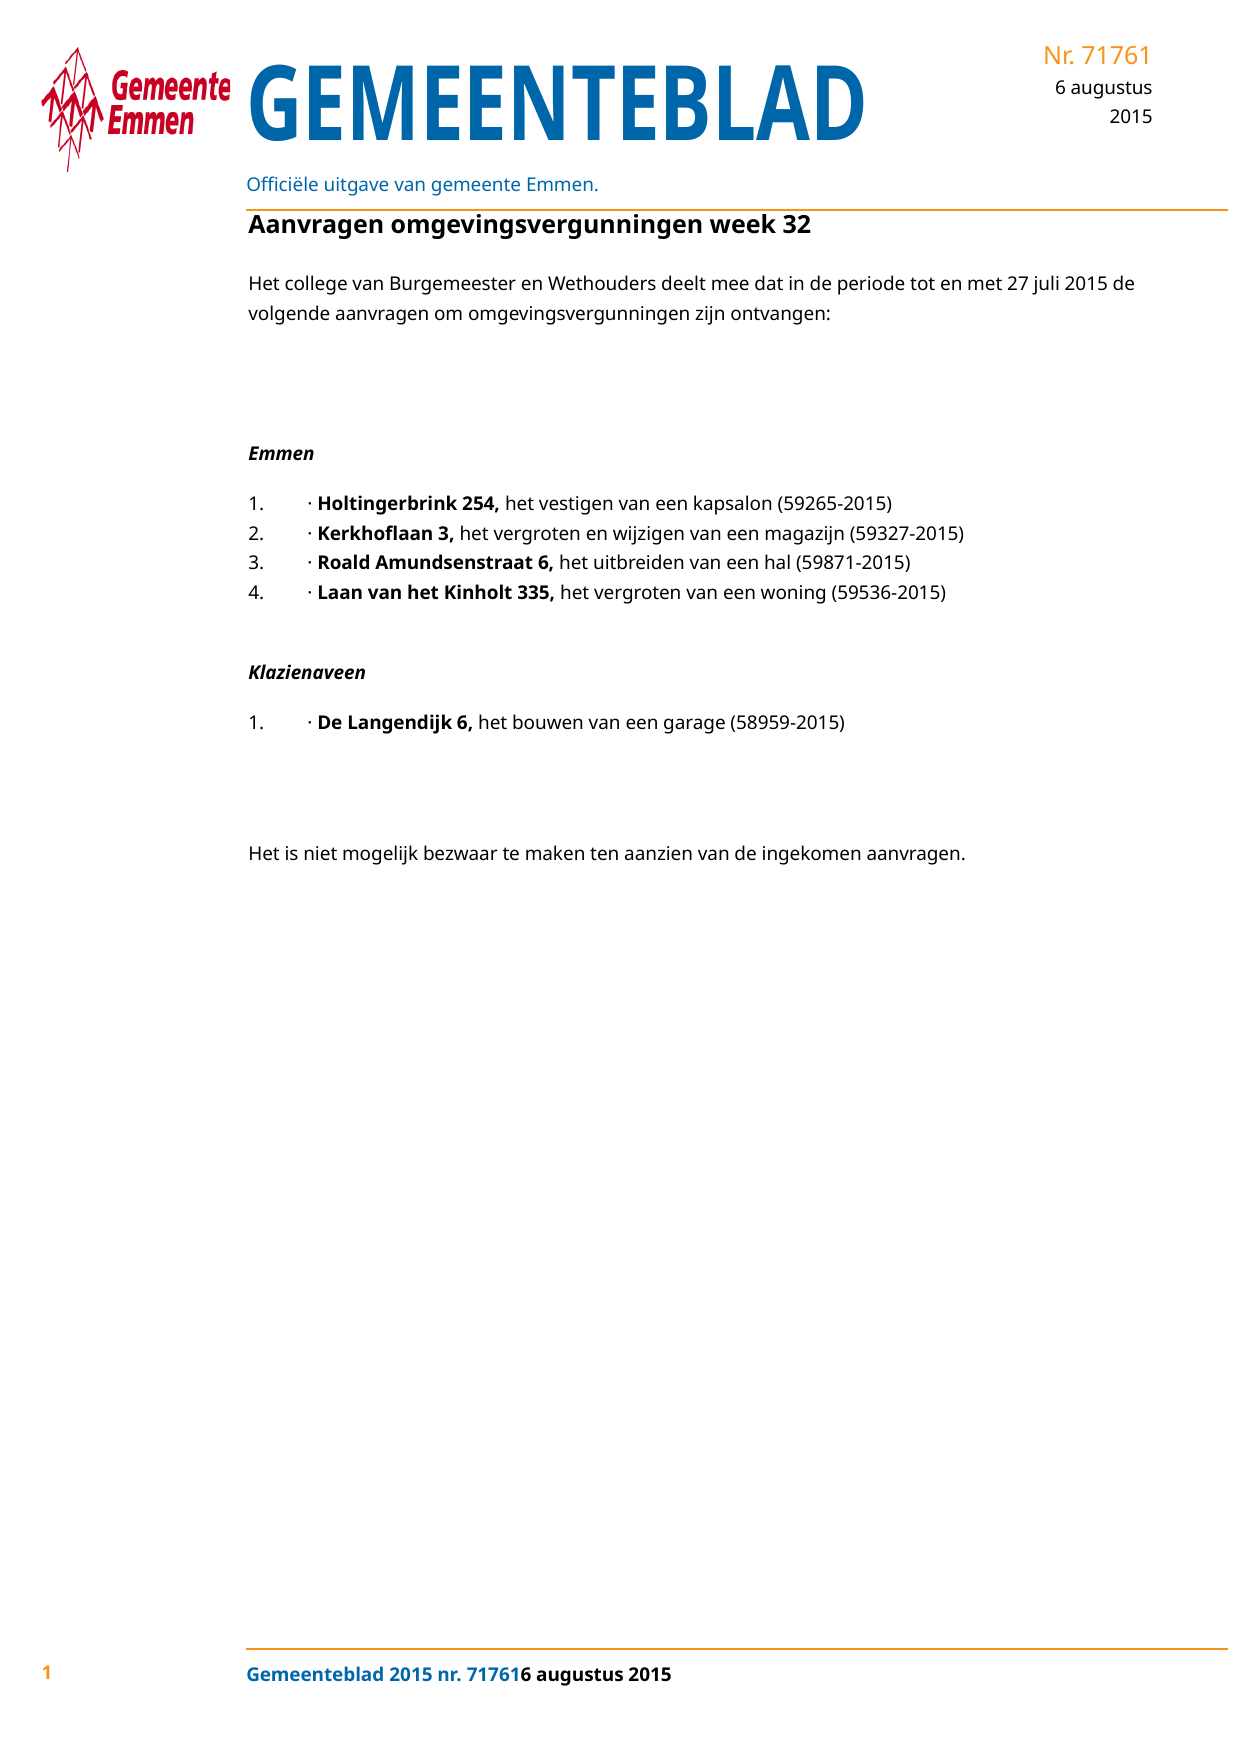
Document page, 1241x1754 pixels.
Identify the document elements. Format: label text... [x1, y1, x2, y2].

picture [41, 47, 231, 172]
list · Kerkhoflaan 3, het vergroten en wijzigen van een magazijn (59327-2015) [248, 520, 1152, 546]
text Het college van Burgemeester en Wethouders deelt mee dat in de periode tot en met 27 juli 2015 de volgende aanvragen om omgevingsvergunningen zijn ontvangen: [248, 270, 1152, 326]
list · Holtingerbrink 254, het vestigen van een kapsalon (59265-2015) [248, 490, 1152, 516]
text Emmen [248, 440, 1152, 466]
list · De Langendijk 6, het bouwen van een garage (58959-2015) [248, 709, 1152, 735]
text Het is niet mogelijk bezwaar te maken ten aanzien van de ingekomen aanvragen. [248, 840, 1152, 866]
list · Laan van het Kinholt 335, het vergroten van een woning (59536-2015) [248, 579, 1152, 605]
text Klazienaveen [248, 659, 1152, 685]
text Aanvragen omgevingsvergunningen week 32 [248, 211, 1152, 241]
list · Roald Amundsenstraat 6, het uitbreiden van een hal (59871-2015) [248, 549, 1152, 575]
